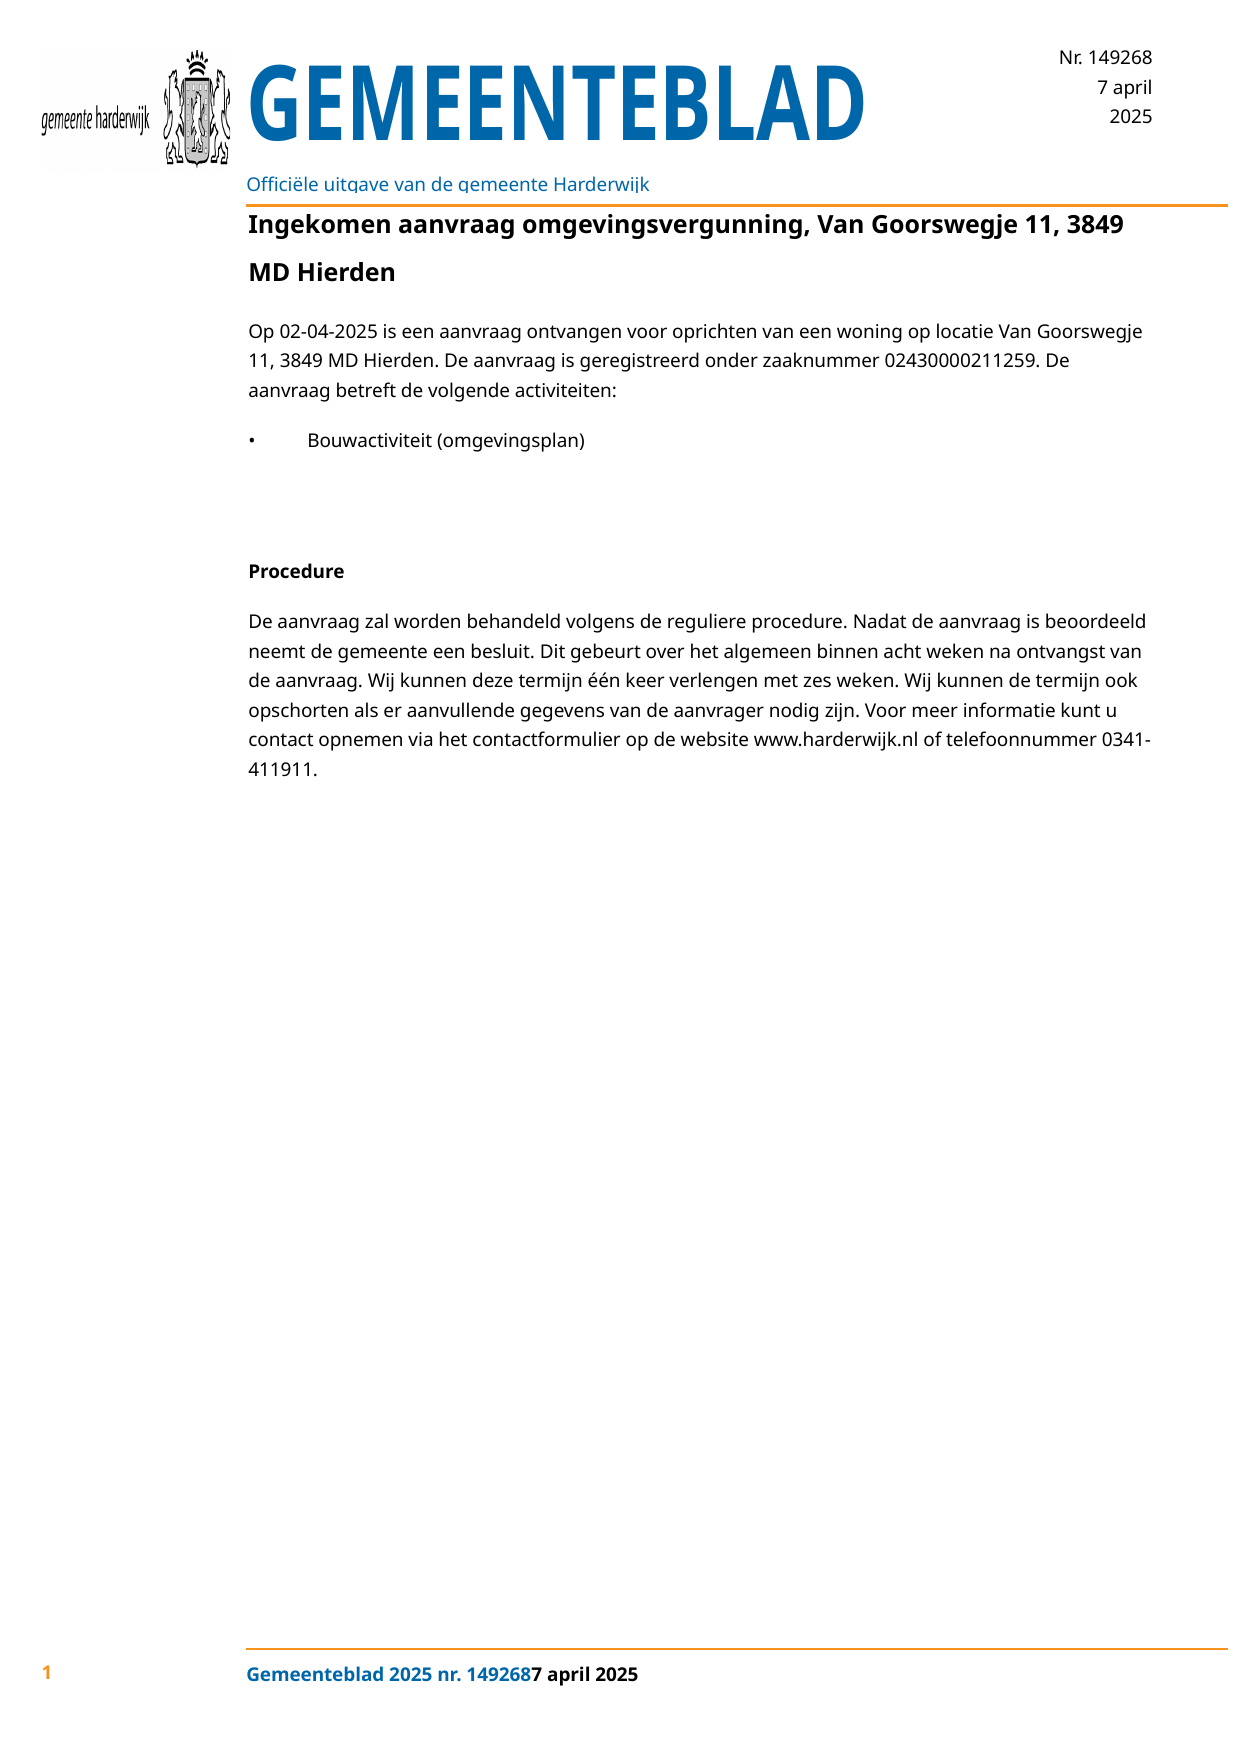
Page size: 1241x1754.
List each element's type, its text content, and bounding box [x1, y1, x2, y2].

text Ingekomen aanvraag omgevingsvergunning, Van Goorswegje 11, 3849 MD Hierden [248, 207, 1152, 288]
list Bouwactiviteit (omgevingsplan) [248, 427, 1152, 453]
picture [41, 47, 231, 172]
text De aanvraag zal worden behandeld volgens de reguliere procedure. Nadat de aanvraag is beoordeeld neemt de gemeente een besluit. Dit gebeurt over het algemeen binnen acht weken na ontvangst van de aanvraag. Wij kunnen deze termijn één keer verlengen met zes weken. Wij kunnen de termijn ook opschorten als er aanvullende gegevens van de aanvrager nodig zijn. Voor meer informatie kunt u contact opnemen via het contactformulier op de website www.harderwijk.nl of telefoonnummer 0341-411911. [248, 608, 1152, 782]
text Procedure [248, 558, 1152, 584]
text Op 02-04-2025 is een aanvraag ontvangen voor oprichten van een woning op locatie Van Goorswegje 11, 3849 MD Hierden. De aanvraag is geregistreerd onder zaaknummer 02430000211259. De aanvraag betreft de volgende activiteiten: [248, 318, 1152, 403]
